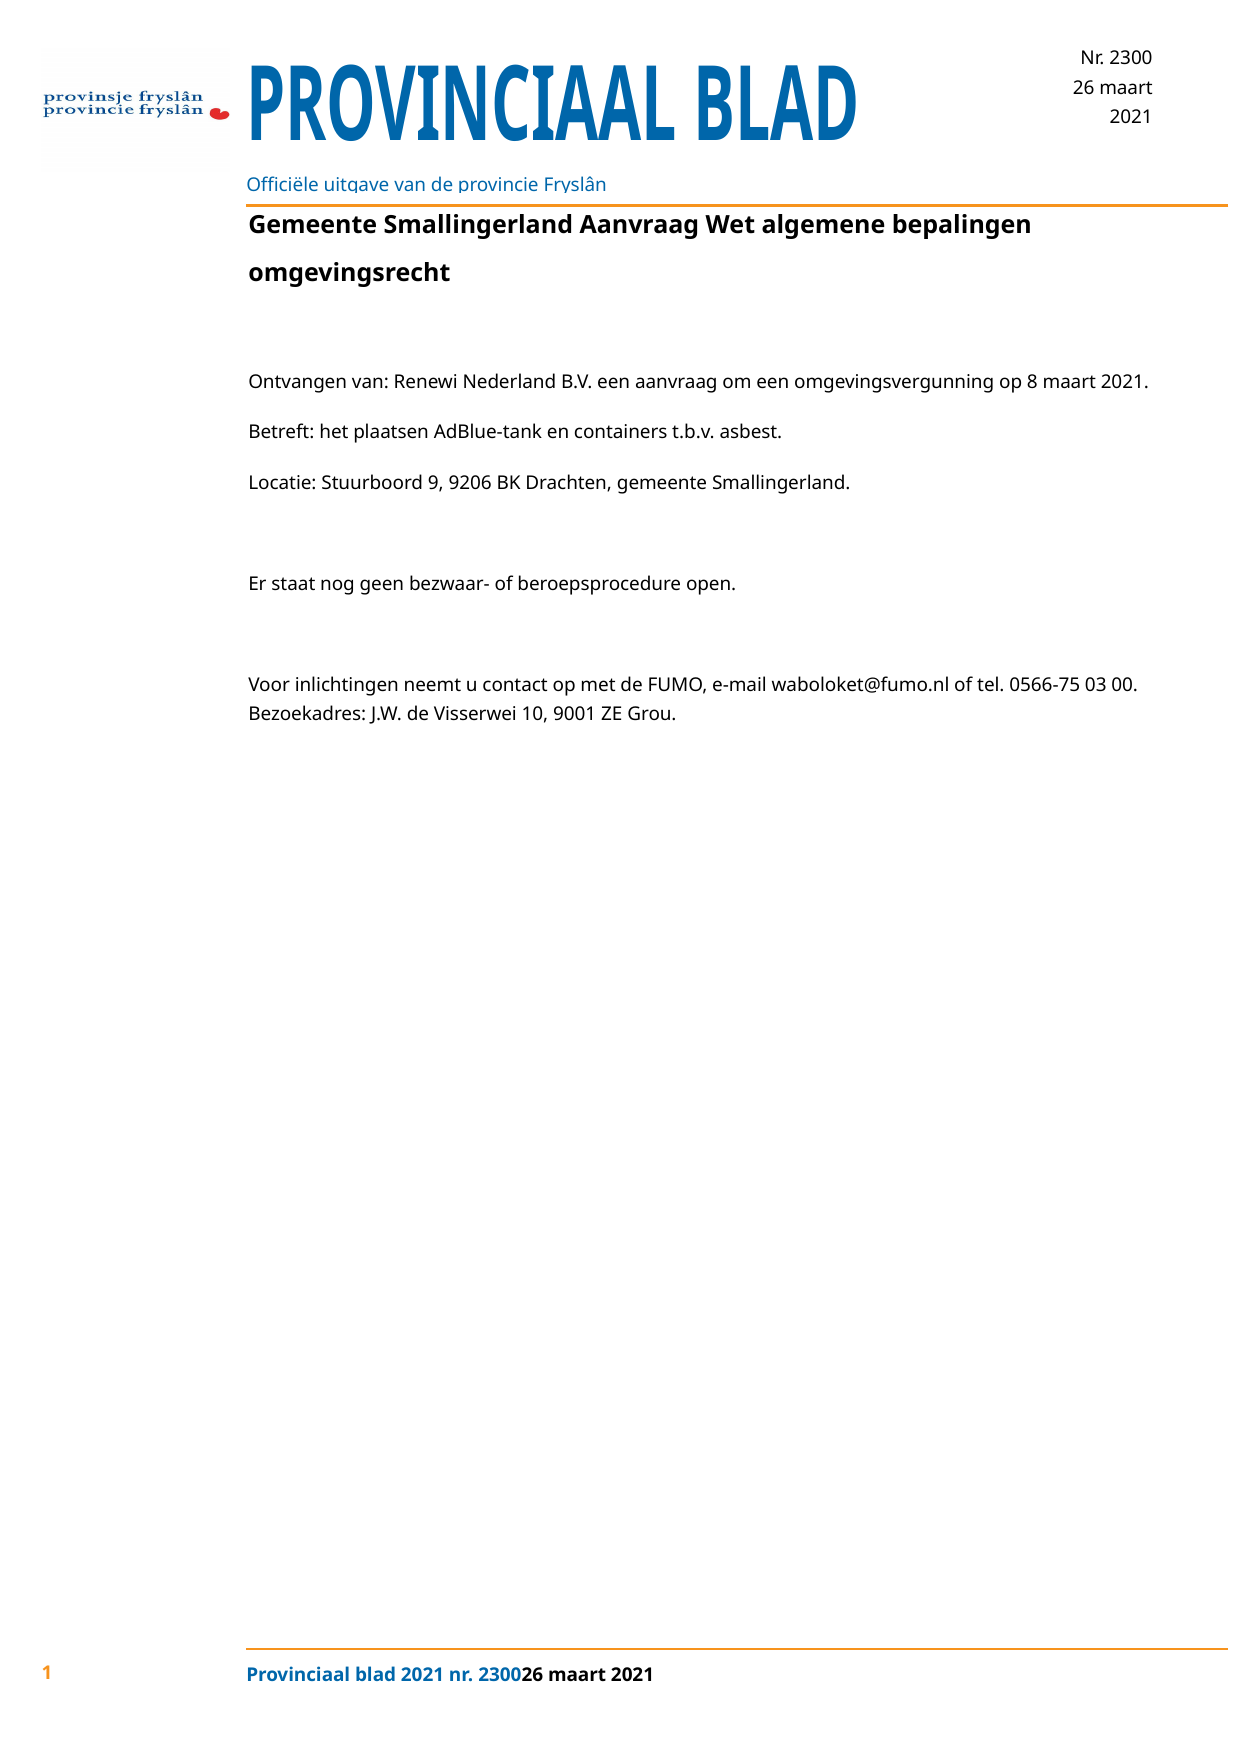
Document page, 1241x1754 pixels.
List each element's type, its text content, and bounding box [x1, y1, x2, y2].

text Ontvangen van: Renewi Nederland B.V. een aanvraag om een omgevingsvergunning op 8 maart 2021. [248, 368, 1152, 394]
text Gemeente Smallingerland Aanvraag Wet algemene bepalingen omgevingsrecht [248, 207, 1152, 288]
text Betreft: het plaatsen AdBlue-tank en containers t.b.v. asbest. [248, 419, 1152, 444]
text Er staat nog geen bezwaar- of beroepsprocedure open. [248, 570, 1152, 596]
text Locatie: Stuurboord 9, 9206 BK Drachten, gemeente Smallingerland. [248, 469, 1152, 495]
picture [41, 47, 231, 172]
text Voor inlichtingen neemt u contact op met de FUMO, e-mail waboloket@fumo.nl of tel. 0566-75 03 00. Bezoekadres: J.W. de Visserwei 10, 9001 ZE Grou. [248, 671, 1152, 726]
